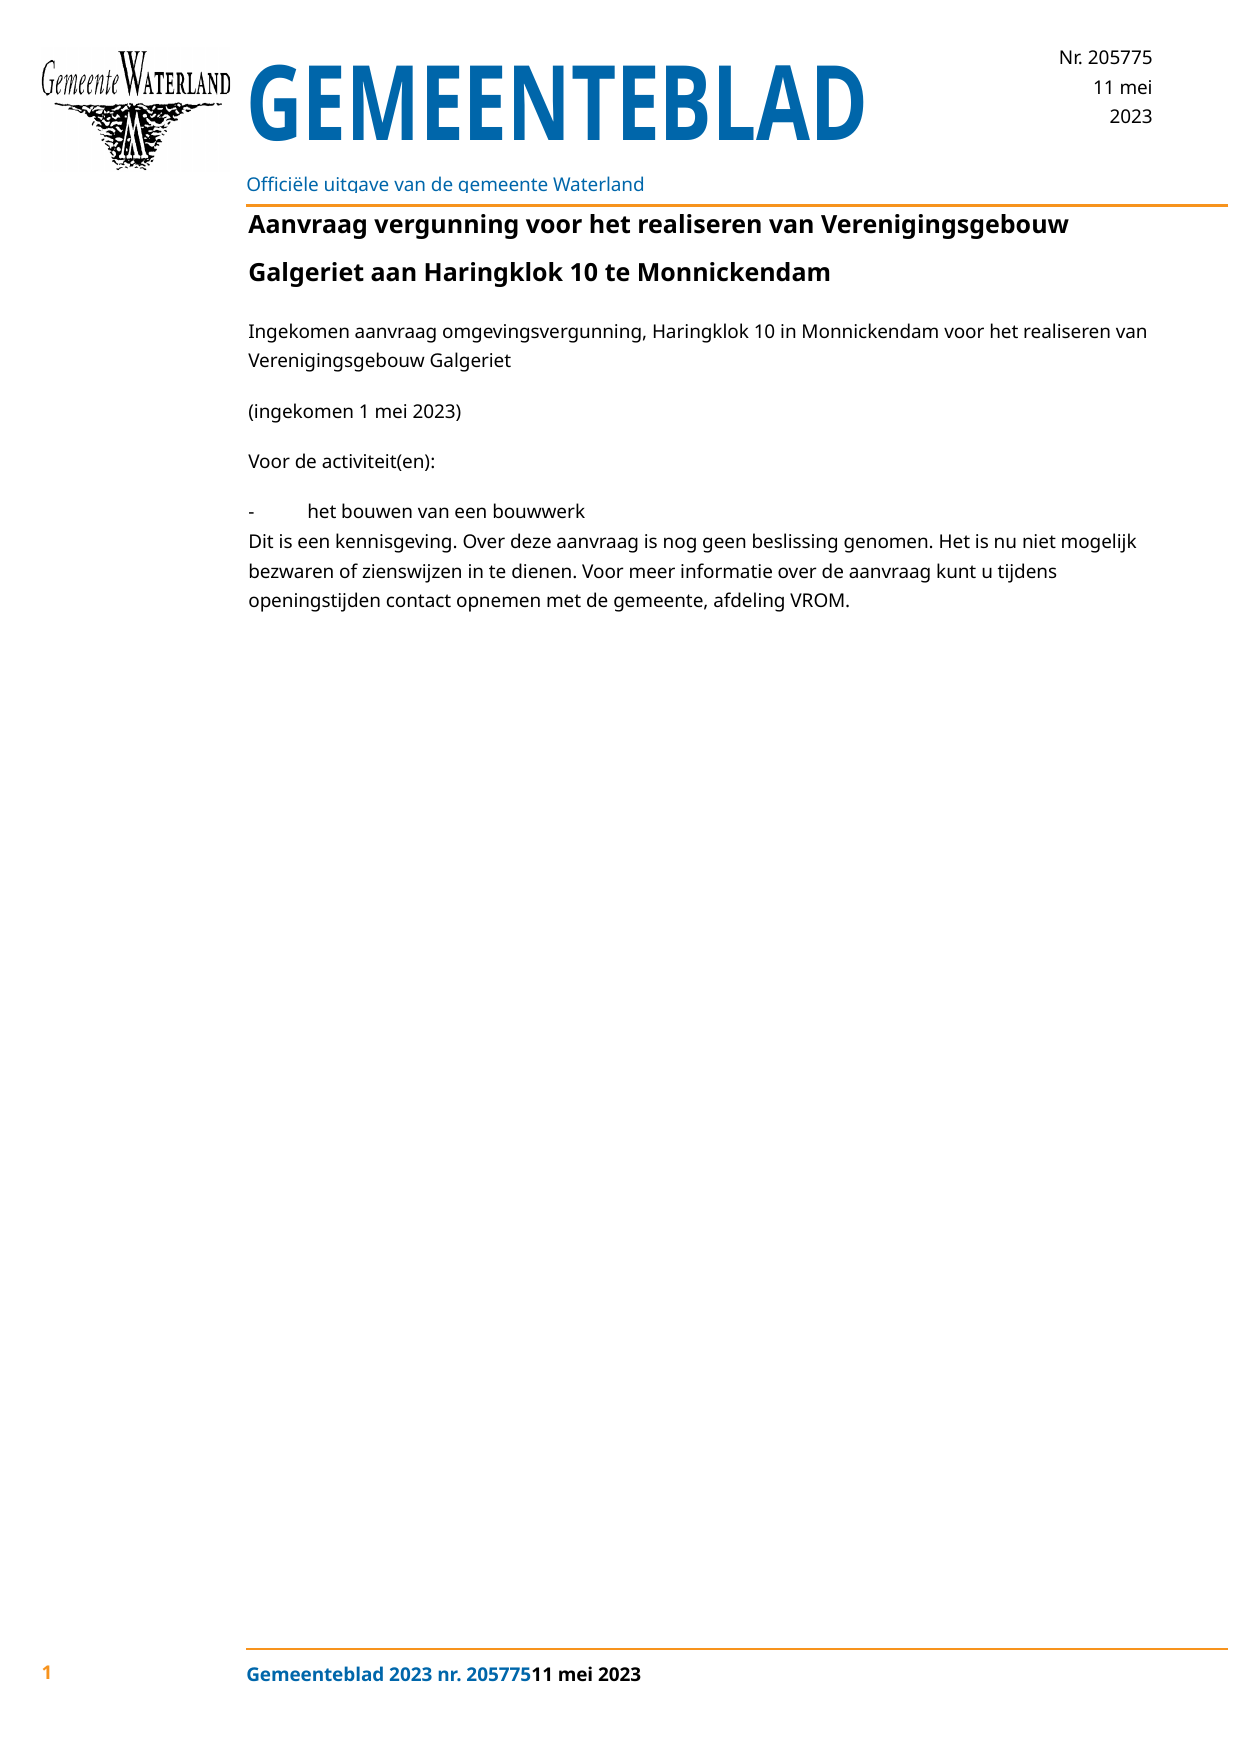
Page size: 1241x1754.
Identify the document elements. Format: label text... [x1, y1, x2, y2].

text Ingekomen aanvraag omgevingsvergunning, Haringklok 10 in Monnickendam voor het realiseren van Verenigingsgebouw Galgeriet [248, 318, 1152, 373]
picture [41, 47, 231, 172]
text Voor de activiteit(en): [248, 448, 1152, 474]
text Aanvraag vergunning voor het realiseren van Verenigingsgebouw Galgeriet aan Haringklok 10 te Monnickendam [248, 207, 1152, 288]
text Dit is een kennisgeving. Over deze aanvraag is nog geen beslissing genomen. Het is nu niet mogelijk bezwaren of zienswijzen in te dienen. Voor meer informatie over de aanvraag kunt u tijdens openingstijden contact opnemen met de gemeente, afdeling VROM. [248, 528, 1152, 613]
list het bouwen van een bouwwerk [248, 499, 1152, 524]
text (ingekomen 1 mei 2023) [248, 398, 1152, 424]
